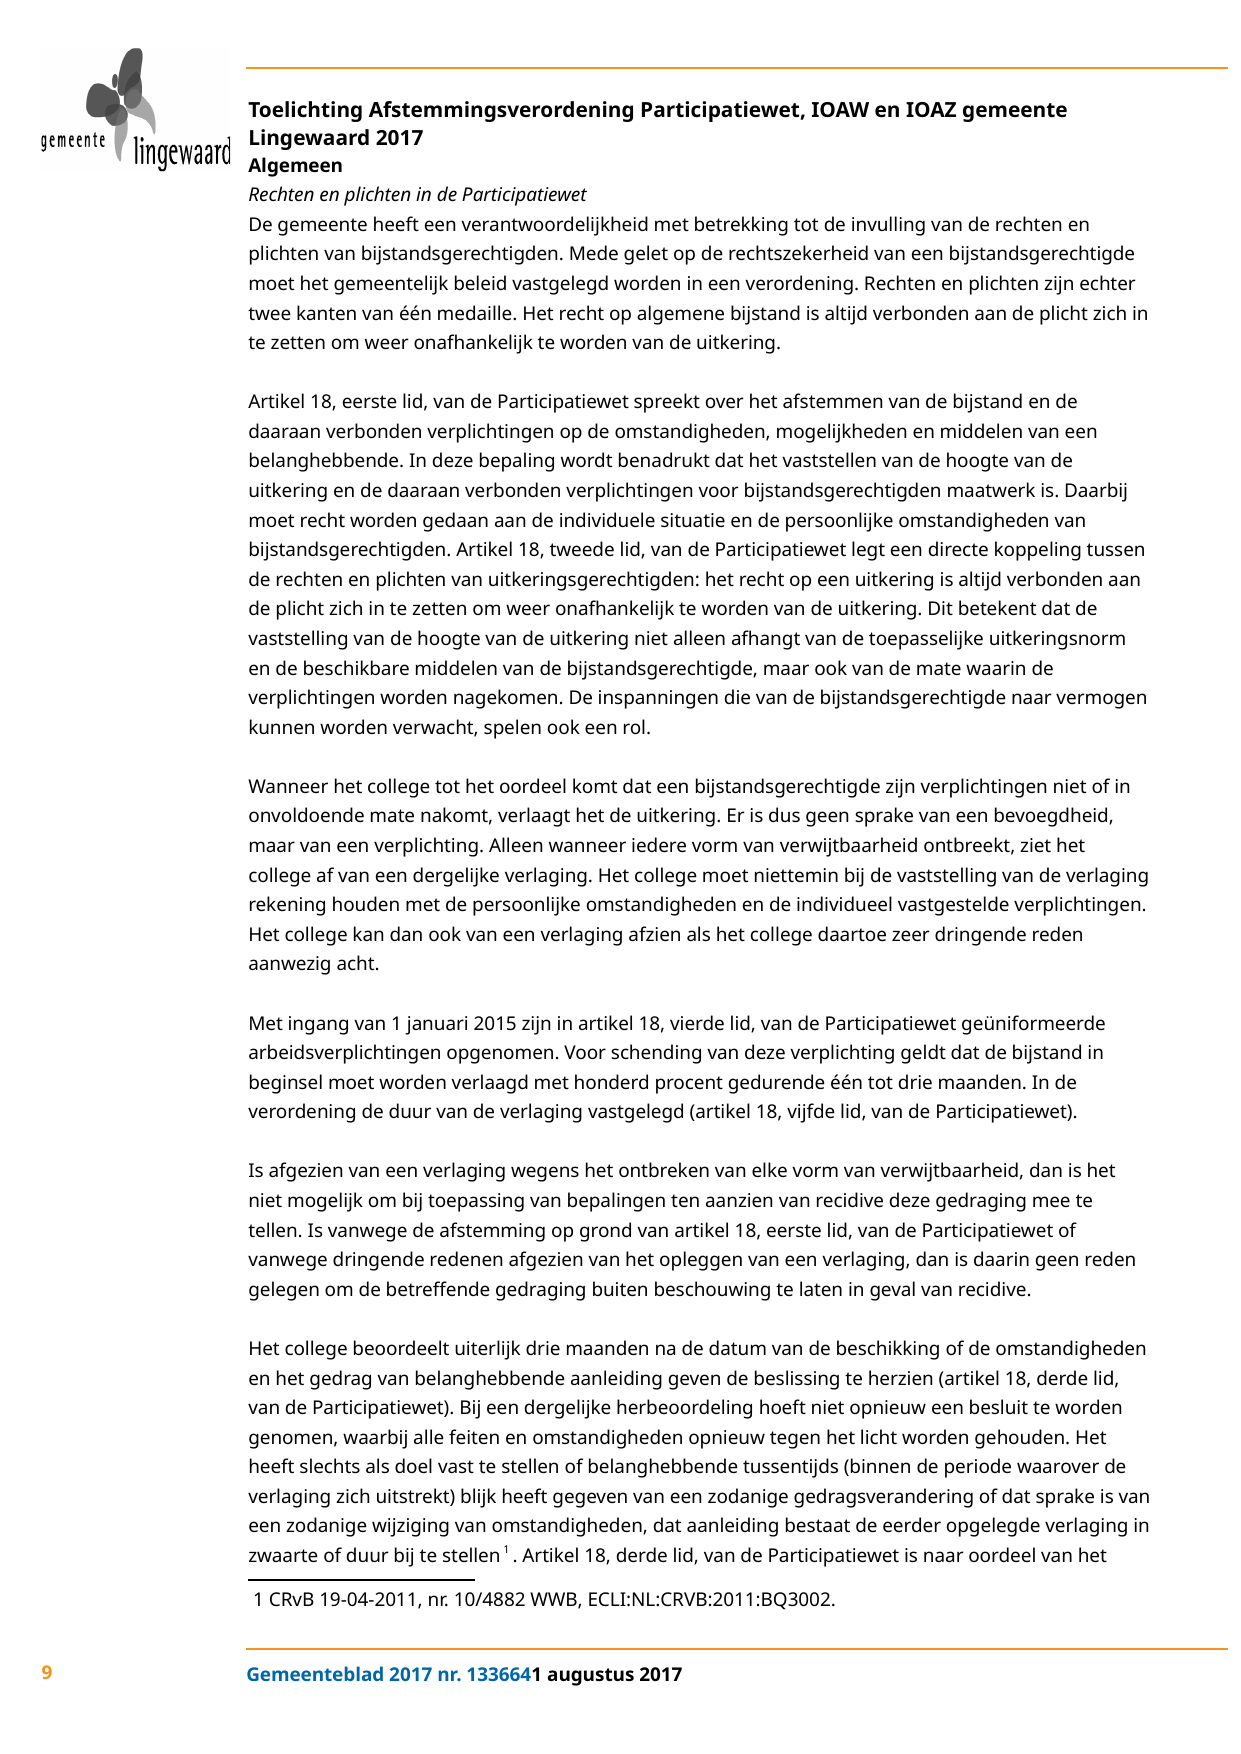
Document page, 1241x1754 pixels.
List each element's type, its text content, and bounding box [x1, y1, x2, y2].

text Is afgezien van een verlaging wegens het ontbreken van elke vorm van verwijtbaarheid, dan is het niet mogelijk om bij toepassing van bepalingen ten aanzien van recidive deze gedraging mee te tellen. Is vanwege de afstemming op grond van artikel 18, eerste lid, van de Participatiewet of vanwege dringende redenen afgezien van het opleggen van een verlaging, dan is daarin geen reden gelegen om de betreffende gedraging buiten beschouwing te laten in geval van recidive. [248, 1158, 1152, 1302]
text Toelichting Afstemmingsverordening Participatiewet, IOAW en IOAZ gemeente Lingewaard 2017 [248, 95, 1152, 152]
text Het college beoordeelt uiterlijk drie maanden na de datum van de beschikking of de omstandigheden en het gedrag van belanghebbende aanleiding geven de beslissing te herzien (artikel 18, derde lid, van de Participatiewet). Bij een dergelijke herbeoordeling hoeft niet opnieuw een besluit te worden genomen, waarbij alle feiten en omstandigheden opnieuw tegen het licht worden gehouden. Het heeft slechts als doel vast te stellen of belanghebbende tussentijds (binnen de periode waarover de verlaging zich uitstrekt) blijk heeft gegeven van een zodanige gedragsverandering of dat sprake is van een zodanige wijziging van omstandigheden, dat aanleiding bestaat de eerder opgelegde verlaging in zwaarte of duur bij te stellen. Artikel 18, derde lid, van de Participatiewet is naar oordeel van het [248, 1335, 1152, 1568]
text De gemeente heeft een verantwoordelijkheid met betrekking tot de invulling van de rechten en plichten van bijstandsgerechtigden. Mede gelet op de rechtszekerheid van een bijstandsgerechtigde moet het gemeentelijk beleid vastgelegd worden in een verordening. Rechten en plichten zijn echter twee kanten van één medaille. Het recht op algemene bijstand is altijd verbonden aan de plicht zich in te zetten om weer onafhankelijk te worden van de uitkering. [248, 211, 1152, 355]
text Wanneer het college tot het oordeel komt dat een bijstandsgerechtigde zijn verplichtingen niet of in onvoldoende mate nakomt, verlaagt het de uitkering. Er is dus geen sprake van een bevoegdheid, maar van een verplichting. Alleen wanneer iedere vorm van verwijtbaarheid ontbreekt, ziet het college af van een dergelijke verlaging. Het college moet niettemin bij de vaststelling van de verlaging rekening houden met de persoonlijke omstandigheden en de individueel vastgestelde verplichtingen. Het college kan dan ook van een verlaging afzien als het college daartoe zeer dringende reden aanwezig acht. [248, 773, 1152, 976]
picture [41, 47, 231, 172]
text Met ingang van 1 januari 2015 zijn in artikel 18, vierde lid, van de Participatiewet geüniformeerde arbeidsverplichtingen opgenomen. Voor schending van deze verplichting geldt dat de bijstand in beginsel moet worden verlaagd met honderd procent gedurende één tot drie maanden. In de verordening de duur van de verlaging vastgelegd (artikel 18, vijfde lid, van de Participatiewet). [248, 1010, 1152, 1124]
text Rechten en plichten in de Participatiewet [248, 181, 1152, 207]
text Artikel 18, eerste lid, van de Participatiewet spreekt over het afstemmen van de bijstand en de daaraan verbonden verplichtingen op de omstandigheden, mogelijkheden en middelen van een belanghebbende. In deze bepaling wordt benadrukt dat het vaststellen van de hoogte van de uitkering en de daaraan verbonden verplichtingen voor bijstandsgerechtigden maatwerk is. Daarbij moet recht worden gedaan aan de individuele situatie en de persoonlijke omstandigheden van bijstandsgerechtigden. Artikel 18, tweede lid, van de Participatiewet legt een directe koppeling tussen de rechten en plichten van uitkeringsgerechtigden: het recht op een uitkering is altijd verbonden aan de plicht zich in te zetten om weer onafhankelijk te worden van de uitkering. Dit betekent dat de vaststelling van de hoogte van de uitkering niet alleen afhangt van de toepasselijke uitkeringsnorm en de beschikbare middelen van de bijstandsgerechtigde, maar ook van de mate waarin de verplichtingen worden nagekomen. De inspanningen die van de bijstandsgerechtigde naar vermogen kunnen worden verwacht, spelen ook een rol. [248, 388, 1152, 739]
text CRvB 19-04-2011, nr. 10/4882 WWB, ECLI:NL:CRVB:2011:BQ3002. [248, 1586, 1152, 1612]
text Algemeen [248, 152, 1152, 177]
